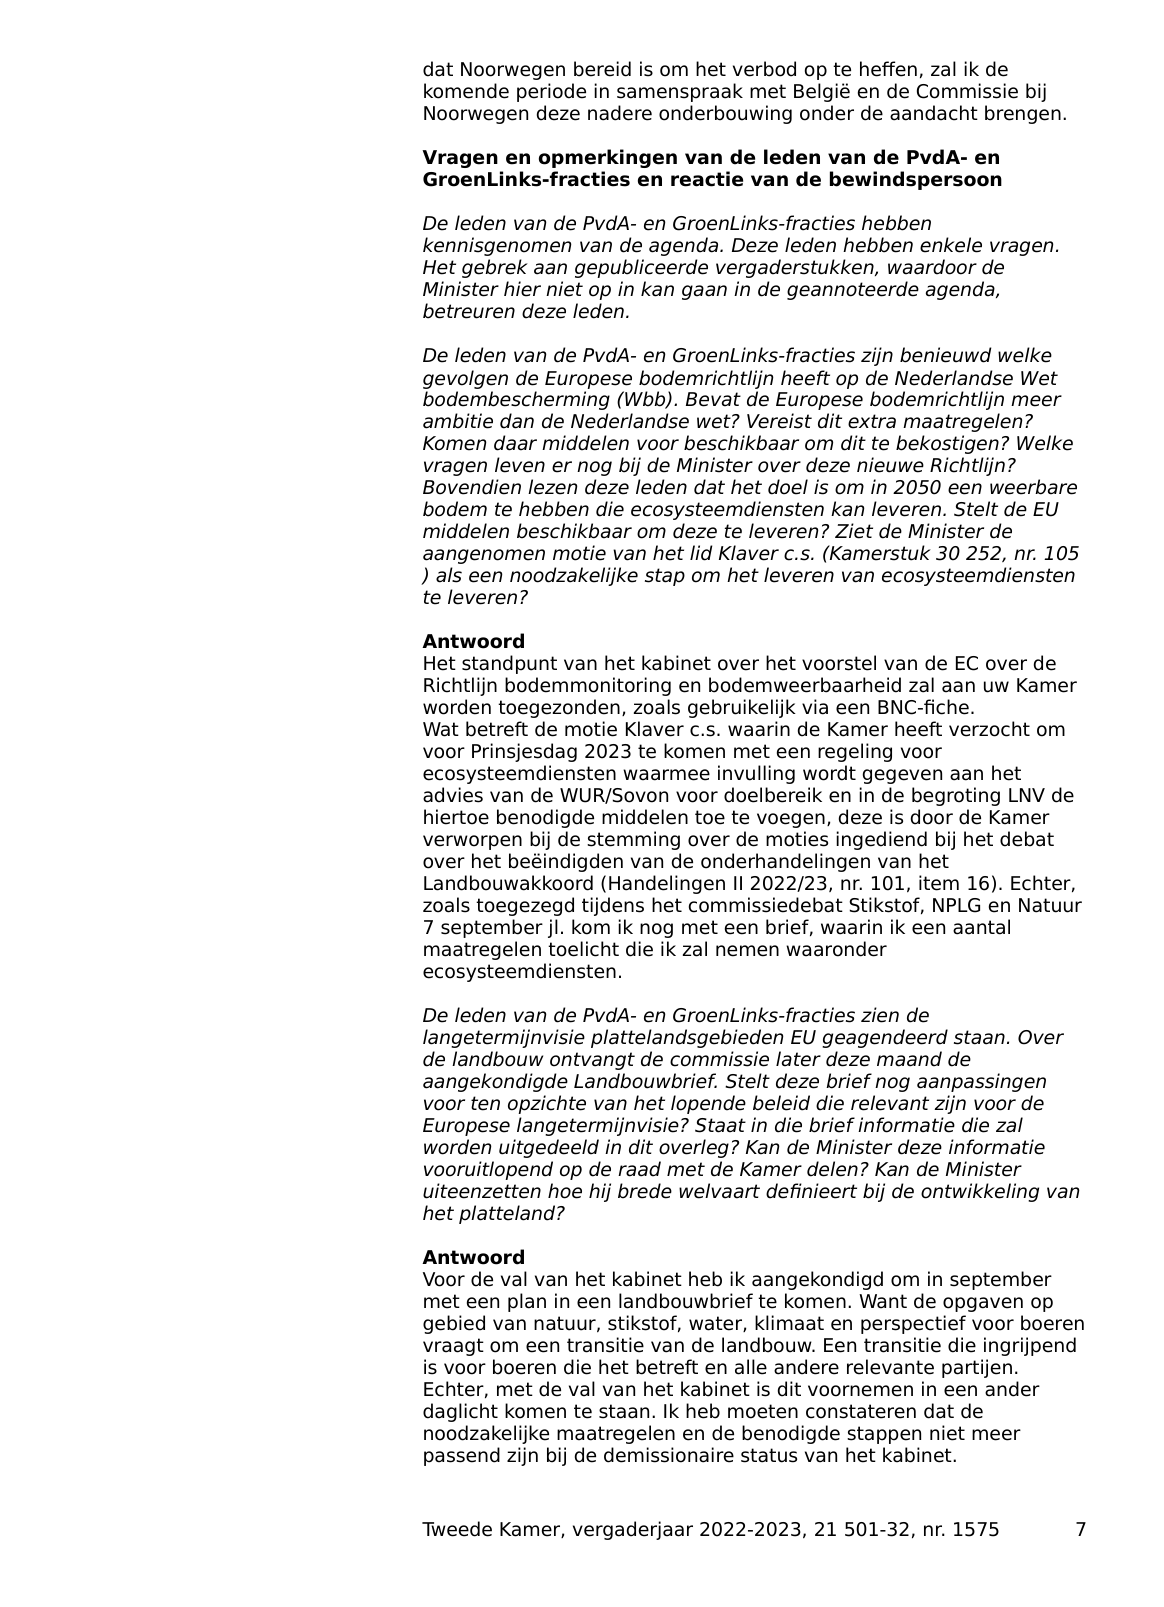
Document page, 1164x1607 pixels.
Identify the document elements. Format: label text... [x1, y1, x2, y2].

text Antwoord [422, 1247, 1087, 1269]
text De leden van de PvdA- en GroenLinks-fracties zijn benieuwd welke gevolgen de Europese bodemrichtlijn heeft op de Nederlandse Wet bodembescherming (Wbb). Bevat de Europese bodemrichtlijn meer ambitie dan de Nederlandse wet? Vereist dit extra maatregelen? Komen daar middelen voor beschikbaar om dit te bekostigen? Welke vragen leven er nog bij de Minister over deze nieuwe Richtlijn? Bovendien lezen deze leden dat het doel is om in 2050 een weerbare bodem te hebben die ecosysteemdiensten kan leveren. Stelt de EU middelen beschikbaar om deze te leveren? Ziet de Minister de aangenomen motie van het lid Klaver c.s. (Kamerstuk 30 252, nr. 105 ) als een noodzakelijke stap om het leveren van ecosysteemdiensten te leveren? [422, 345, 1087, 609]
text Wat betreft de motie Klaver c.s. waarin de Kamer heeft verzocht om voor Prinsjesdag 2023 te komen met een regeling voor ecosysteemdiensten waarmee invulling wordt gegeven aan het advies van de WUR/Sovon voor doelbereik en in de begroting LNV de hiertoe benodigde middelen toe te voegen, deze is door de Kamer verworpen bij de stemming over de moties ingediend bij het debat over het beëindigden van de onderhandelingen van het Landbouwakkoord (Handelingen II 2022/23, nr. 101, item 16). Echter, zoals toegezegd tijdens het commissiedebat Stikstof, NPLG en Natuur 7 september jl. kom ik nog met een brief, waarin ik een aantal maatregelen toelicht die ik zal nemen waaronder ecosysteemdiensten. [422, 719, 1087, 983]
text Antwoord [422, 631, 1087, 653]
text Voor de val van het kabinet heb ik aangekondigd om in september met een plan in een landbouwbrief te komen. Want de opgaven op gebied van natuur, stikstof, water, klimaat en perspectief voor boeren vraagt om een transitie van de landbouw. Een transitie die ingrijpend is voor boeren die het betreft en alle andere relevante partijen. Echter, met de val van het kabinet is dit voornemen in een ander daglicht komen te staan. Ik heb moeten constateren dat de noodzakelijke maatregelen en de benodigde stappen niet meer passend zijn bij de demissionaire status van het kabinet. [422, 1269, 1087, 1467]
text Het standpunt van het kabinet over het voorstel van de EC over de Richtlijn bodemmonitoring en bodemweerbaarheid zal aan uw Kamer worden toegezonden, zoals gebruikelijk via een BNC-fiche. [422, 653, 1087, 719]
text De leden van de PvdA- en GroenLinks-fracties zien de langetermijnvisie plattelandsgebieden EU geagendeerd staan. Over de landbouw ontvangt de commissie later deze maand de aangekondigde Landbouwbrief. Stelt deze brief nog aanpassingen voor ten opzichte van het lopende beleid die relevant zijn voor de Europese langetermijnvisie? Staat in die brief informatie die zal worden uitgedeeld in dit overleg? Kan de Minister deze informatie vooruitlopend op de raad met de Kamer delen? Kan de Minister uiteenzetten hoe hij brede welvaart definieert bij de ontwikkeling van het platteland? [422, 1005, 1087, 1225]
text De leden van de PvdA- en GroenLinks-fracties hebben kennisgenomen van de agenda. Deze leden hebben enkele vragen. Het gebrek aan gepubliceerde vergaderstukken, waardoor de Minister hier niet op in kan gaan in de geannoteerde agenda, betreuren deze leden. [422, 213, 1087, 323]
subtitle Vragen en opmerkingen van de leden van de PvdA- en GroenLinks-fracties en reactie van de bewindspersoon [422, 147, 1087, 191]
text dat Noorwegen bereid is om het verbod op te heffen, zal ik de komende periode in samenspraak met België en de Commissie bij Noorwegen deze nadere onderbouwing onder de aandacht brengen. [422, 59, 1087, 125]
